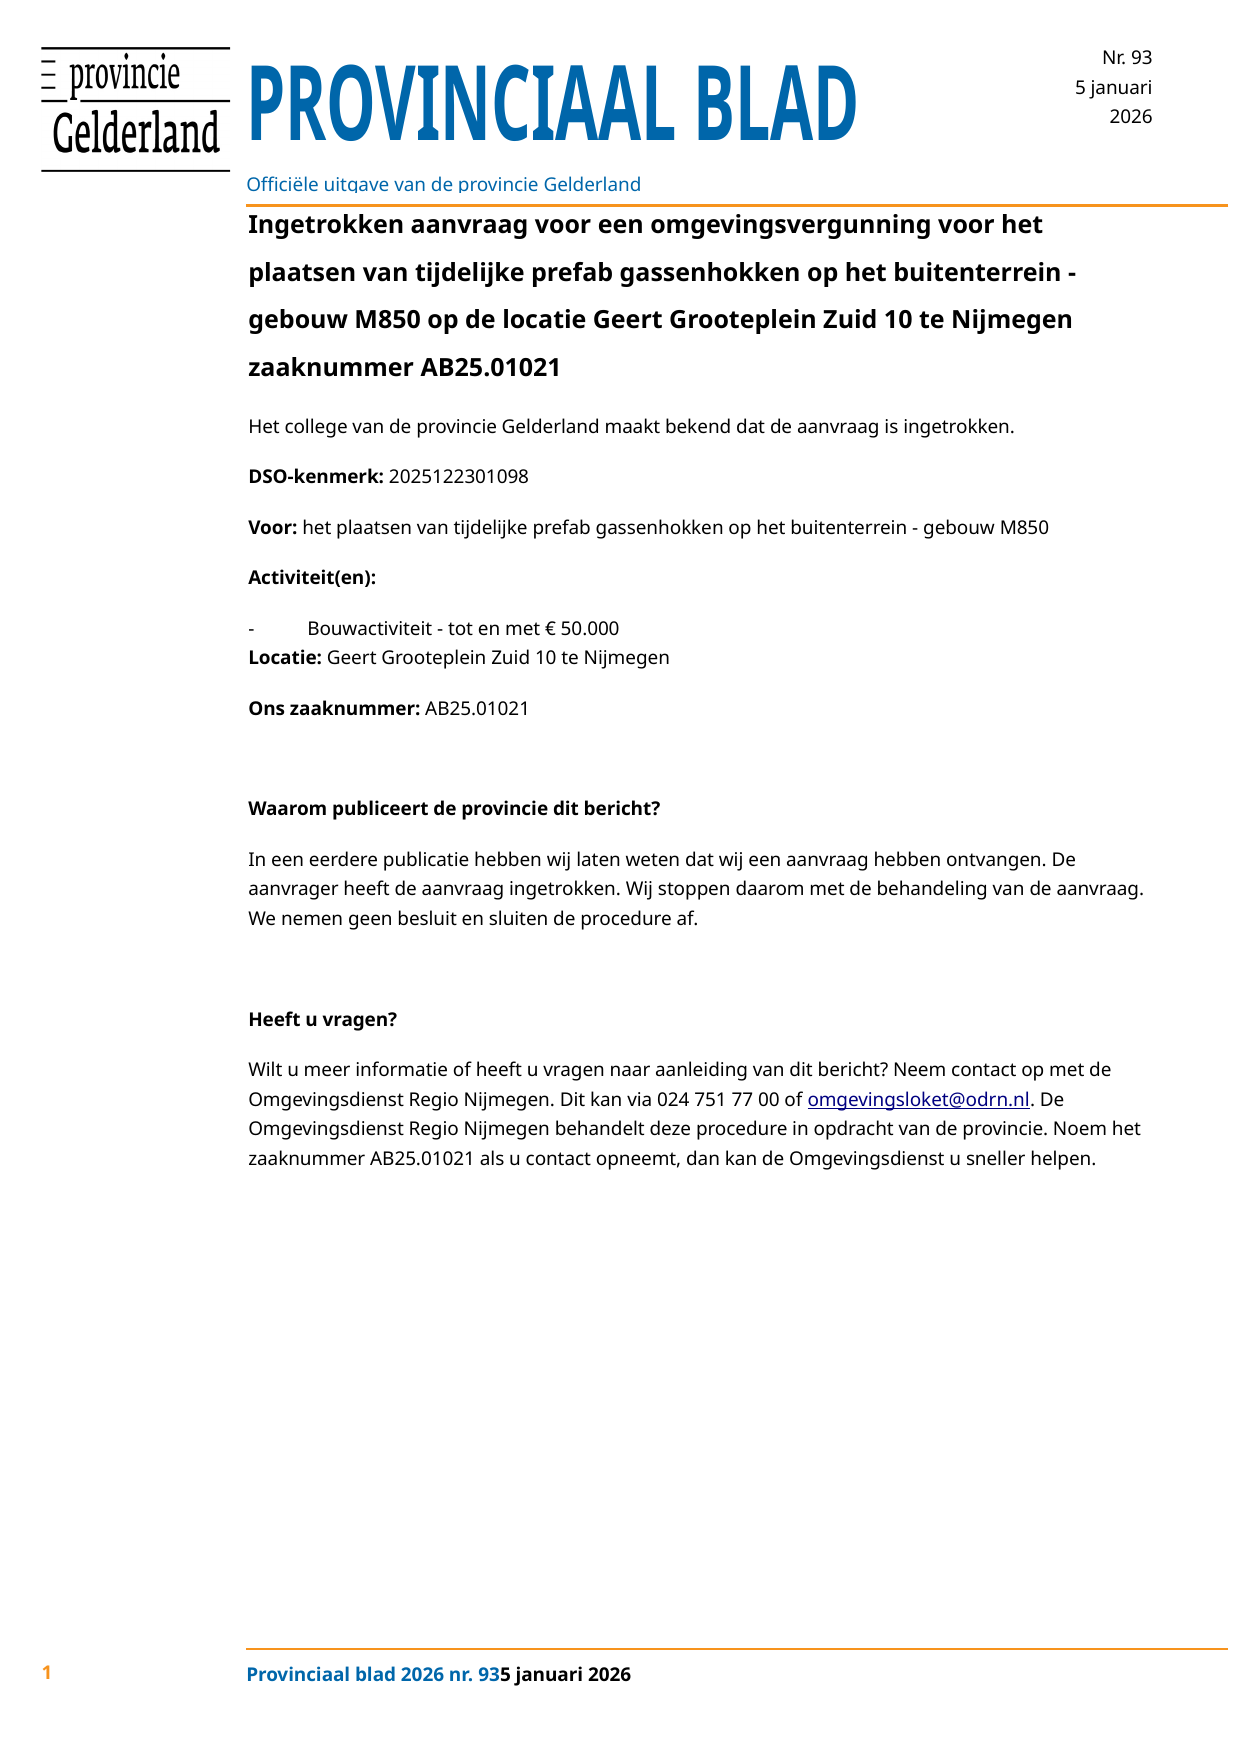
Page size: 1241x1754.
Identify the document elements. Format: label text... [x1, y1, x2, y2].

text Activiteit(en): [248, 564, 1152, 590]
text Wilt u meer informatie of heeft u vragen naar aanleiding van dit bericht? Neem contact op met de Omgevingsdienst Regio Nijmegen. Dit kan via 024 751 77 00 of omgevingsloket@odrn.nl. De Omgevingsdienst Regio Nijmegen behandelt deze procedure in opdracht van de provincie. Noem het zaaknummer AB25.01021 als u contact opneemt, dan kan de Omgevingsdienst u sneller helpen. [248, 1056, 1152, 1171]
text In een eerdere publicatie hebben wij laten weten dat wij een aanvraag hebben ontvangen. De aanvrager heeft de aanvraag ingetrokken. Wij stoppen daarom met de behandeling van de aanvraag. We nemen geen besluit en sluiten de procedure af. [248, 846, 1152, 931]
text Ons zaaknummer: AB25.01021 [248, 695, 1152, 721]
text Het college van de provincie Gelderland maakt bekend dat de aanvraag is ingetrokken. [248, 413, 1152, 439]
text Waarom publiceert de provincie dit bericht? [248, 796, 1152, 821]
list Bouwactiviteit - tot en met € 50.000 [248, 615, 1152, 641]
text Ingetrokken aanvraag voor een omgevingsvergunning voor het plaatsen van tijdelijke prefab gassenhokken op het buitenterrein - gebouw M850 op de locatie Geert Grooteplein Zuid 10 te Nijmegen zaaknummer AB25.01021 [248, 207, 1152, 384]
text Heeft u vragen? [248, 1006, 1152, 1032]
picture [41, 47, 231, 172]
text DSO-kenmerk: 2025122301098 [248, 463, 1152, 489]
text Locatie: Geert Grooteplein Zuid 10 te Nijmegen [248, 644, 1152, 670]
text Voor: het plaatsen van tijdelijke prefab gassenhokken op het buitenterrein - gebouw M850 [248, 514, 1152, 540]
